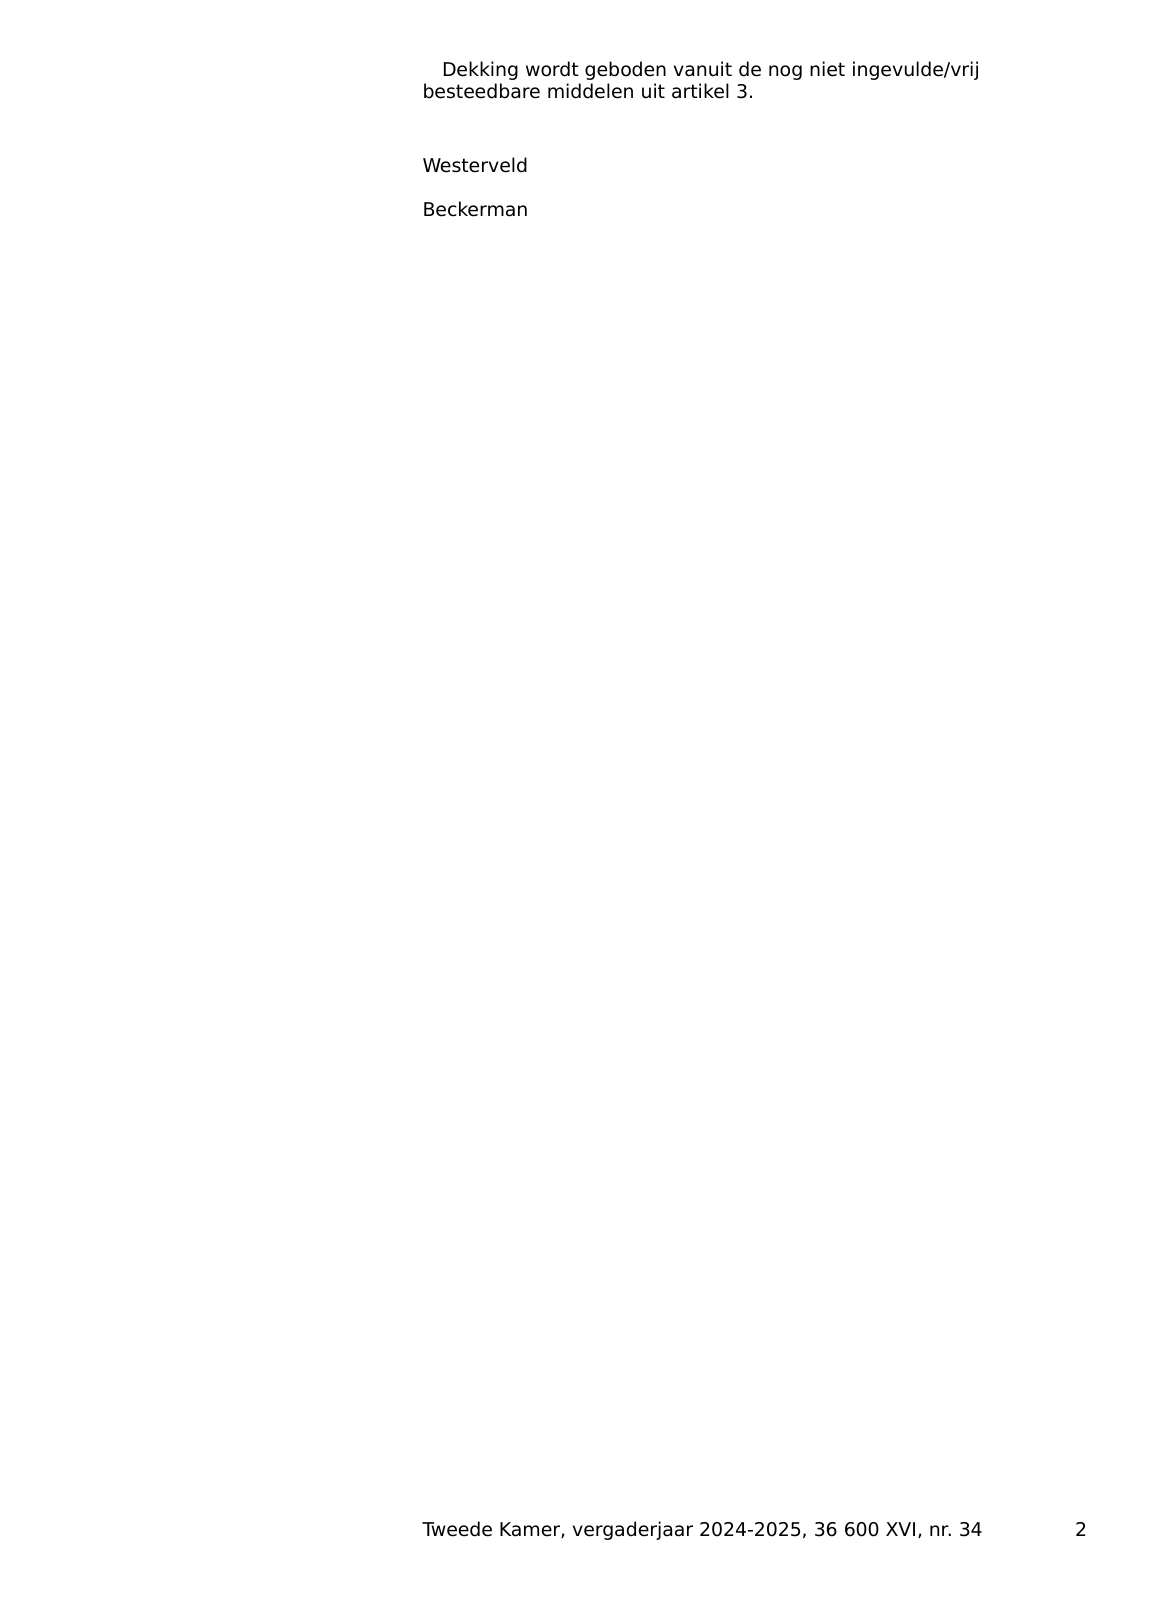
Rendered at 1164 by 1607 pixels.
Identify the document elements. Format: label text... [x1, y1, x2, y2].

text Westerveld Beckerman [422, 133, 1087, 221]
text Dekking wordt geboden vanuit de nog niet ingevulde/vrij besteedbare middelen uit artikel 3. [422, 59, 1087, 103]
